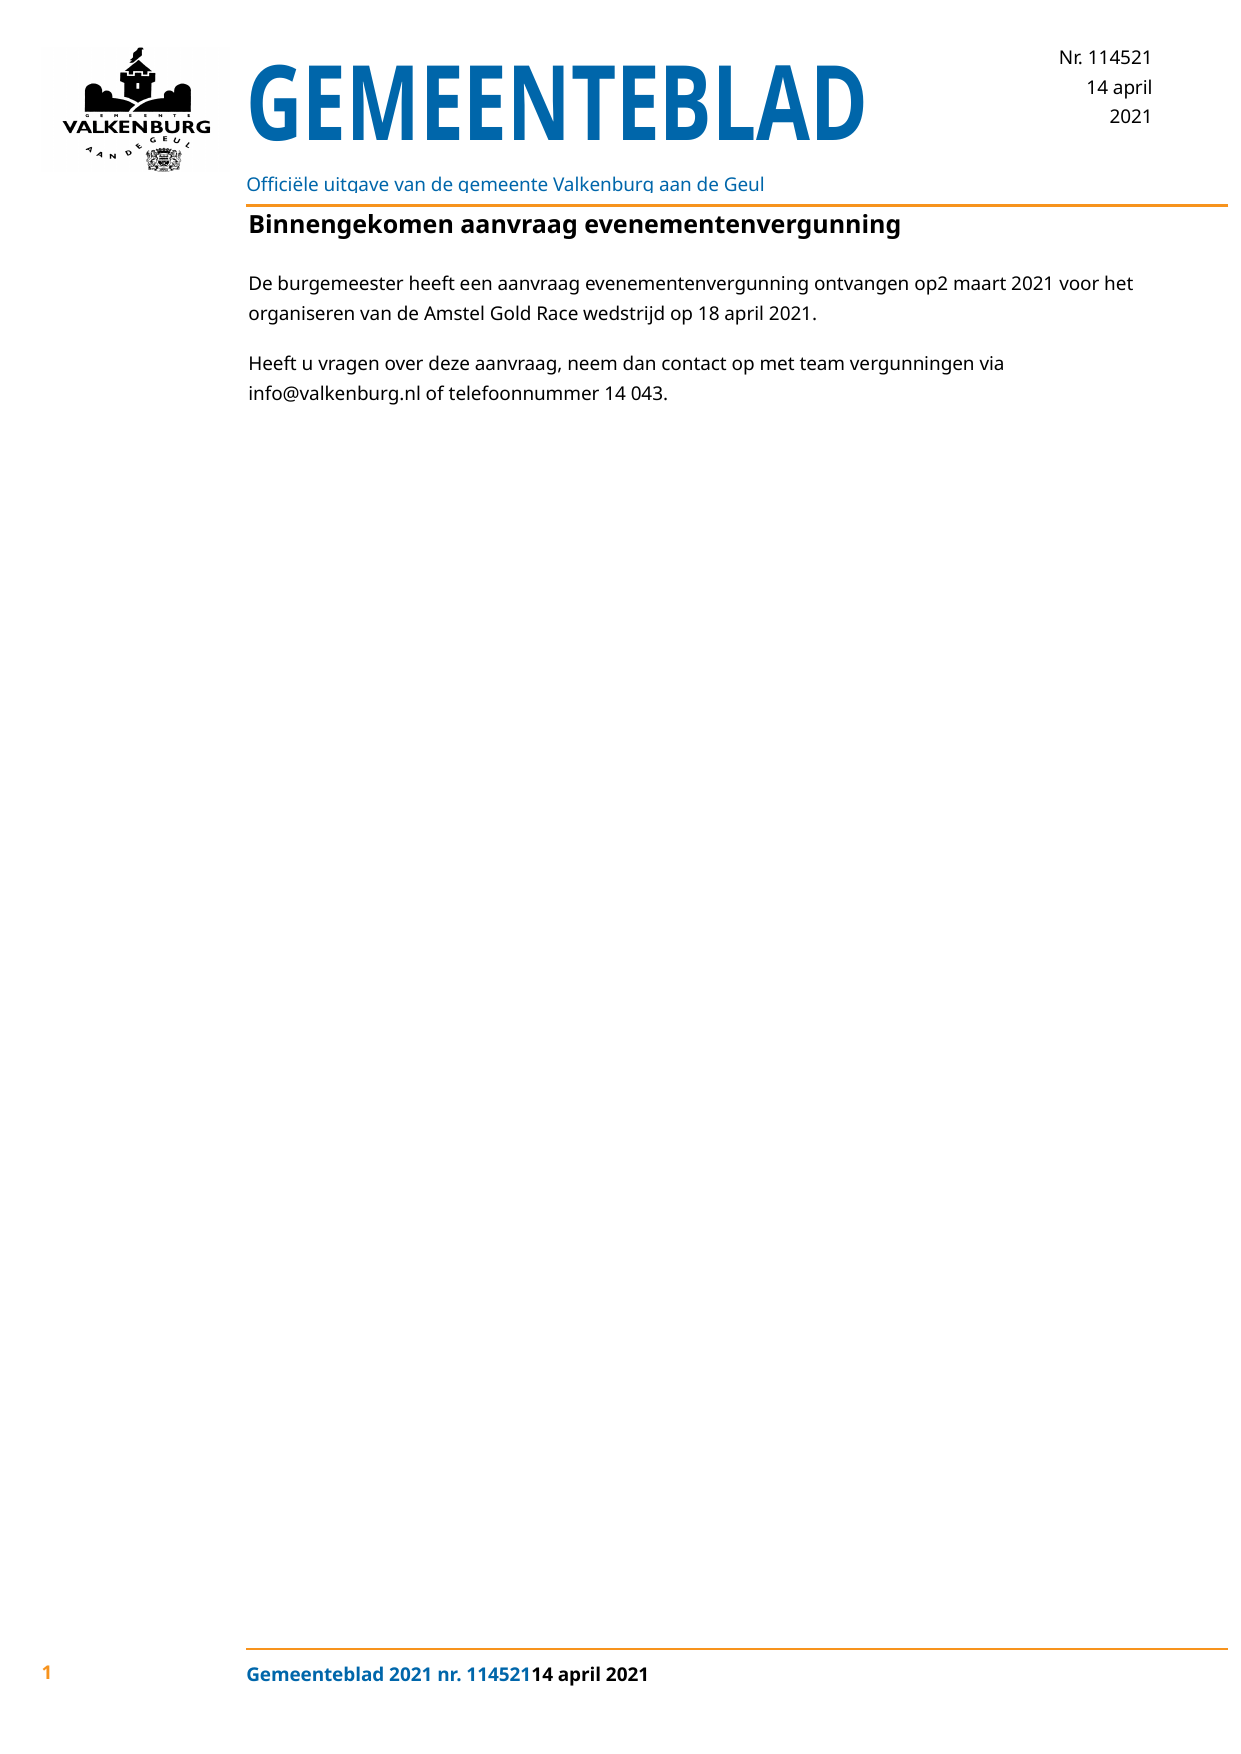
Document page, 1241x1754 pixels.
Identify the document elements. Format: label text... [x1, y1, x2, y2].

text Binnengekomen aanvraag evenementenvergunning [248, 207, 1152, 241]
text De burgemeester heeft een aanvraag evenementenvergunning ontvangen op2 maart 2021 voor het organiseren van de Amstel Gold Race wedstrijd op 18 april 2021. [248, 270, 1152, 326]
picture [41, 47, 231, 172]
text Heeft u vragen over deze aanvraag, neem dan contact op met team vergunningen via info@valkenburg.nl of telefoonnummer 14 043. [248, 350, 1152, 406]
